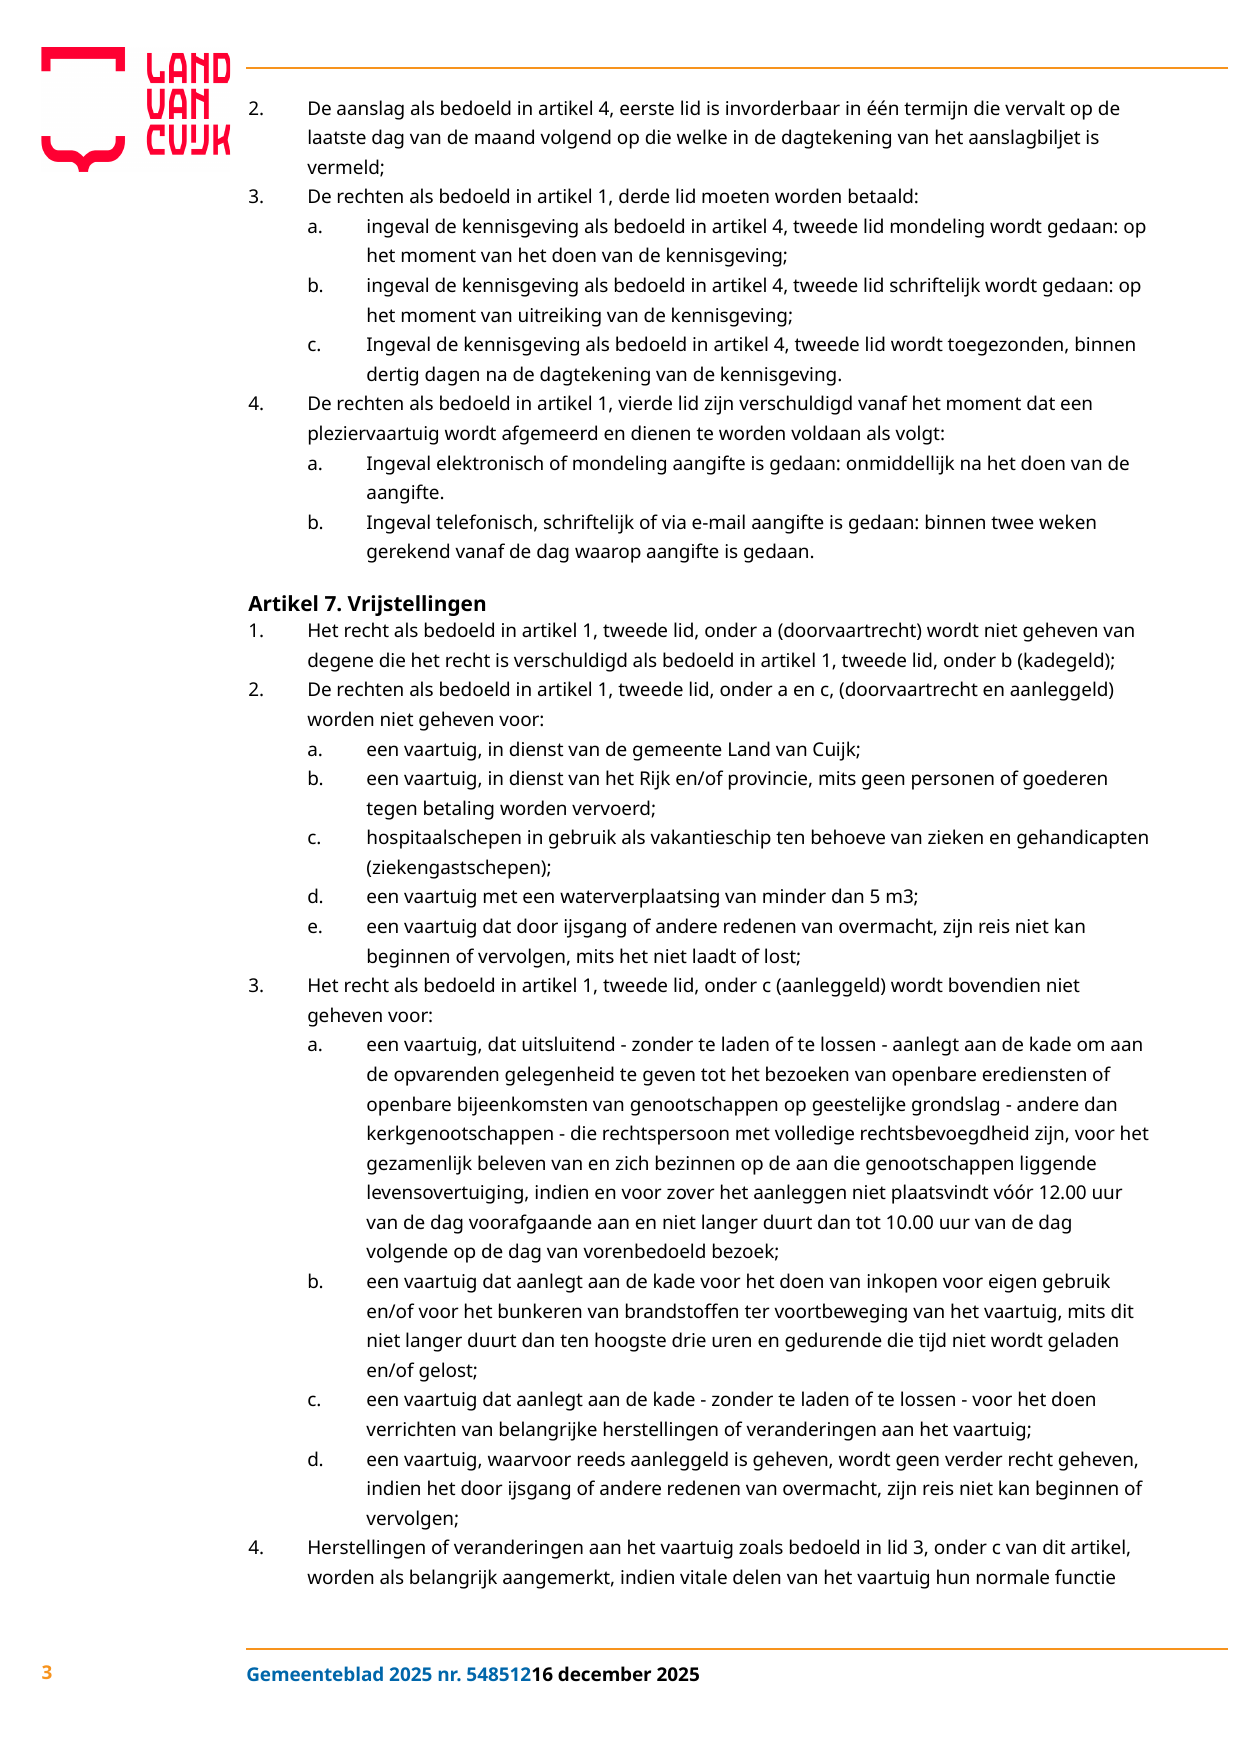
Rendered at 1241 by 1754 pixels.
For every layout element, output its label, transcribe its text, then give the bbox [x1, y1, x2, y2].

picture [41, 47, 231, 172]
list een vaartuig, in dienst van de gemeente Land van Cuijk; [307, 736, 1152, 761]
list Ingeval elektronisch of mondeling aangifte is gedaan: onmiddellijk na het doen van de aangifte. [307, 450, 1152, 505]
list een vaartuig met een waterverplaatsing van minder dan 5 m3; [307, 884, 1152, 909]
list De aanslag als bedoeld in artikel 4, eerste lid is invorderbaar in één termijn die vervalt op de laatste dag van de maand volgend op die welke in de dagtekening van het aanslagbiljet is vermeld; [248, 95, 1152, 180]
list Het recht als bedoeld in artikel 1, tweede lid, onder c (aanleggeld) wordt bovendien niet geheven voor: [248, 972, 1152, 1028]
list Ingeval de kennisgeving als bedoeld in artikel 4, tweede lid wordt toegezonden, binnen dertig dagen na de dagtekening van de kennisgeving. [307, 331, 1152, 387]
list een vaartuig dat aanlegt aan de kade - zonder te laden of te lossen - voor het doen verrichten van belangrijke herstellingen of veranderingen aan het vaartuig; [307, 1387, 1152, 1442]
list ingeval de kennisgeving als bedoeld in artikel 4, tweede lid schriftelijk wordt gedaan: op het moment van uitreiking van de kennisgeving; [307, 272, 1152, 328]
list Ingeval telefonisch, schriftelijk of via e-mail aangifte is gedaan: binnen twee weken gerekend vanaf de dag waarop aangifte is gedaan. [307, 509, 1152, 564]
list een vaartuig dat door ijsgang of andere redenen van overmacht, zijn reis niet kan beginnen of vervolgen, mits het niet laadt of lost; [307, 913, 1152, 968]
list Herstellingen of veranderingen aan het vaartuig zoals bedoeld in lid 3, onder c van dit artikel, worden als belangrijk aangemerkt, indien vitale delen van het vaartuig hun normale functie [248, 1534, 1152, 1590]
list De rechten als bedoeld in artikel 1, vierde lid zijn verschuldigd vanaf het moment dat een pleziervaartuig wordt afgemeerd en dienen te worden voldaan als volgt: [248, 391, 1152, 446]
list een vaartuig, waarvoor reeds aanleggeld is geheven, wordt geen verder recht geheven, indien het door ijsgang of andere redenen van overmacht, zijn reis niet kan beginnen of vervolgen; [307, 1446, 1152, 1531]
list De rechten als bedoeld in artikel 1, derde lid moeten worden betaald: [248, 183, 1152, 209]
list De rechten als bedoeld in artikel 1, tweede lid, onder a en c, (doorvaartrecht en aanleggeld) worden niet geheven voor: [248, 677, 1152, 732]
list een vaartuig dat aanlegt aan de kade voor het doen van inkopen voor eigen gebruik en/of voor het bunkeren van brandstoffen ter voortbeweging van het vaartuig, mits dit niet langer duurt dan ten hoogste drie uren en gedurende die tijd niet wordt geladen en/of gelost; [307, 1268, 1152, 1383]
list Het recht als bedoeld in artikel 1, tweede lid, onder a (doorvaartrecht) wordt niet geheven van degene die het recht is verschuldigd als bedoeld in artikel 1, tweede lid, onder b (kadegeld); [248, 617, 1152, 673]
text Artikel 7. Vrijstellingen [248, 589, 1152, 617]
list ingeval de kennisgeving als bedoeld in artikel 4, tweede lid mondeling wordt gedaan: op het moment van het doen van de kennisgeving; [307, 213, 1152, 268]
list een vaartuig, dat uitsluitend - zonder te laden of te lossen - aanlegt aan de kade om aan de opvarenden gelegenheid te geven tot het bezoeken van openbare erediensten of openbare bijeenkomsten van genootschappen op geestelijke grondslag - andere dan kerkgenootschappen - die rechtspersoon met volledige rechtsbevoegdheid zijn, voor het gezamenlijk beleven van en zich bezinnen op de aan die genootschappen liggende levensovertuiging, indien en voor zover het aanleggen niet plaatsvindt vóór 12.00 uur van de dag voorafgaande aan en niet langer duurt dan tot 10.00 uur van de dag volgende op de dag van vorenbedoeld bezoek; [307, 1032, 1152, 1264]
list hospitaalschepen in gebruik als vakantieschip ten behoeve van zieken en gehandicapten (ziekengastschepen); [307, 824, 1152, 880]
list een vaartuig, in dienst van het Rijk en/of provincie, mits geen personen of goederen tegen betaling worden vervoerd; [307, 765, 1152, 821]
